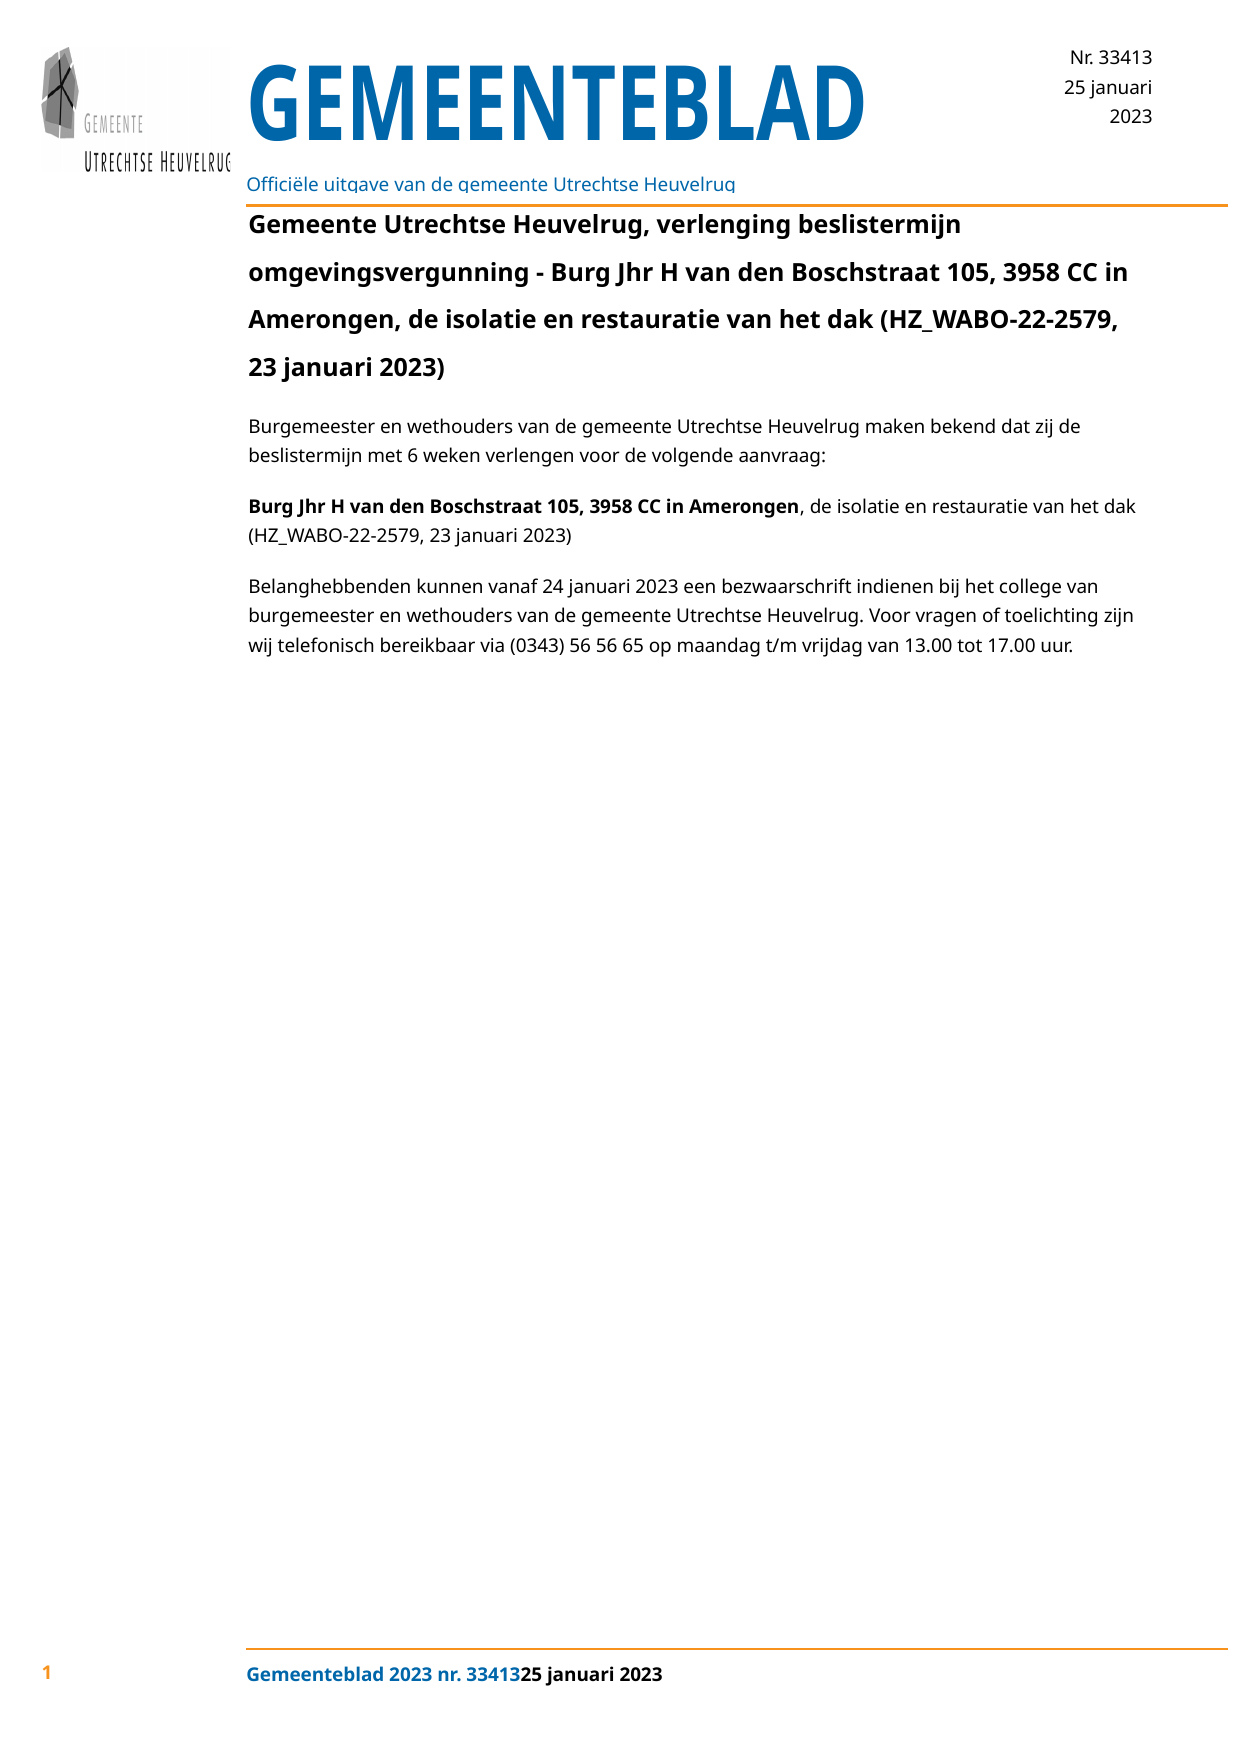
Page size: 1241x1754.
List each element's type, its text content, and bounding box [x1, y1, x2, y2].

picture [41, 47, 231, 172]
text Burgemeester en wethouders van de gemeente Utrechtse Heuvelrug maken bekend dat zij de beslistermijn met 6 weken verlengen voor de volgende aanvraag: [248, 413, 1152, 468]
text Belanghebbenden kunnen vanaf 24 januari 2023 een bezwaarschrift indienen bij het college van burgemeester en wethouders van de gemeente Utrechtse Heuvelrug. Voor vragen of toelichting zijn wij telefonisch bereikbaar via (0343) 56 56 65 op maandag t/m vrijdag van 13.00 tot 17.00 uur. [248, 573, 1152, 658]
text Gemeente Utrechtse Heuvelrug, verlenging beslistermijn omgevingsvergunning - Burg Jhr H van den Boschstraat 105, 3958 CC in Amerongen, de isolatie en restauratie van het dak (HZ_WABO-22-2579, 23 januari 2023) [248, 207, 1152, 384]
text Burg Jhr H van den Boschstraat 105, 3958 CC in Amerongen, de isolatie en restauratie van het dak (HZ_WABO-22-2579, 23 januari 2023) [248, 493, 1152, 548]
